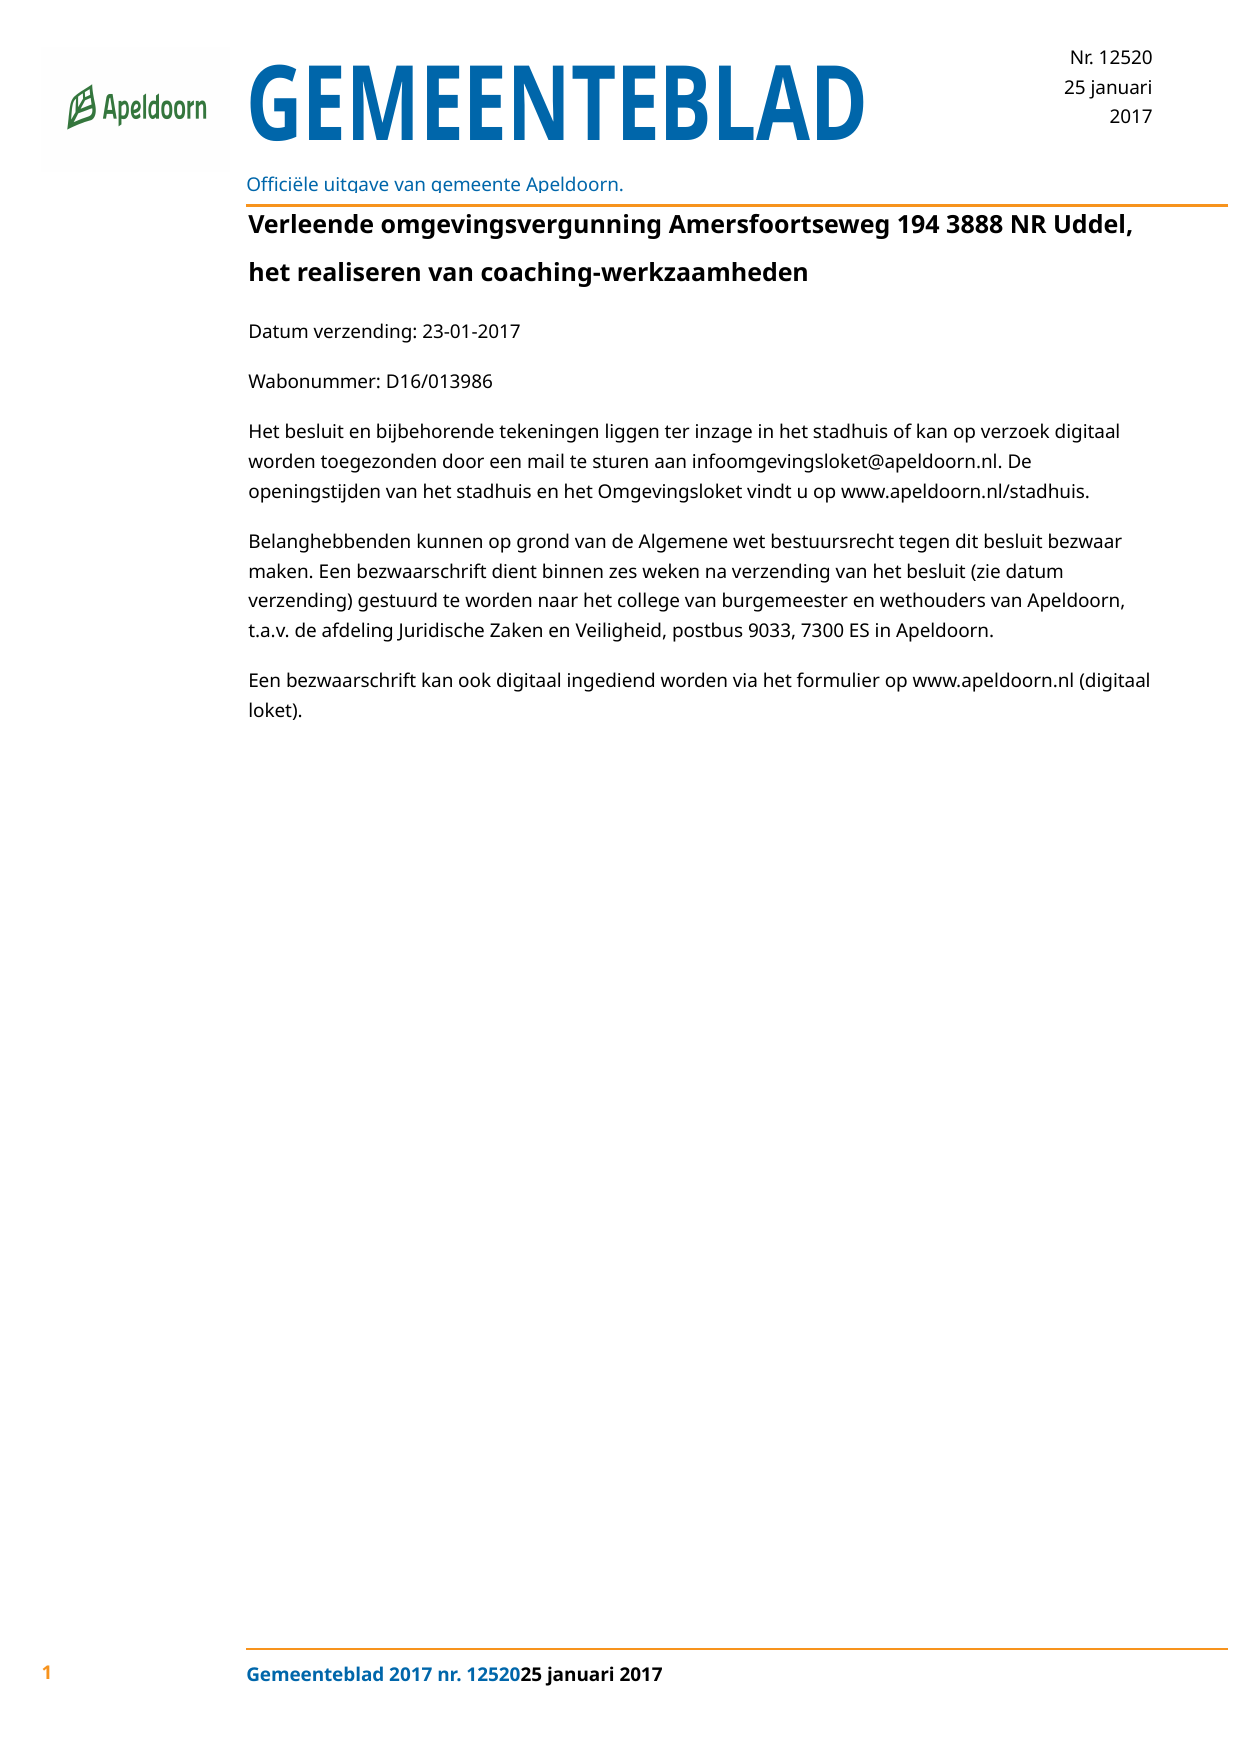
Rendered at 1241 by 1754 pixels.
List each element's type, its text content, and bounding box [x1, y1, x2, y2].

text Verleende omgevingsvergunning Amersfoortseweg 194 3888 NR Uddel, het realiseren van coaching-werkzaamheden [248, 207, 1152, 288]
picture [41, 47, 231, 172]
text Een bezwaarschrift kan ook digitaal ingediend worden via het formulier op www.apeldoorn.nl (digitaal loket). [248, 667, 1152, 723]
text Datum verzending: 23-01-2017 [248, 318, 1152, 344]
text Belanghebbenden kunnen op grond van de Algemene wet bestuursrecht tegen dit besluit bezwaar maken. Een bezwaarschrift dient binnen zes weken na verzending van het besluit (zie datum verzending) gestuurd te worden naar het college van burgemeester en wethouders van Apeldoorn, t.a.v. de afdeling Juridische Zaken en Veiligheid, postbus 9033, 7300 ES in Apeldoorn. [248, 528, 1152, 643]
text Het besluit en bijbehorende tekeningen liggen ter inzage in het stadhuis of kan op verzoek digitaal worden toegezonden door een mail te sturen aan infoomgevingsloket@apeldoorn.nl. De openingstijden van het stadhuis en het Omgevingsloket vindt u op www.apeldoorn.nl/stadhuis. [248, 419, 1152, 504]
text Wabonummer: D16/013986 [248, 368, 1152, 394]
